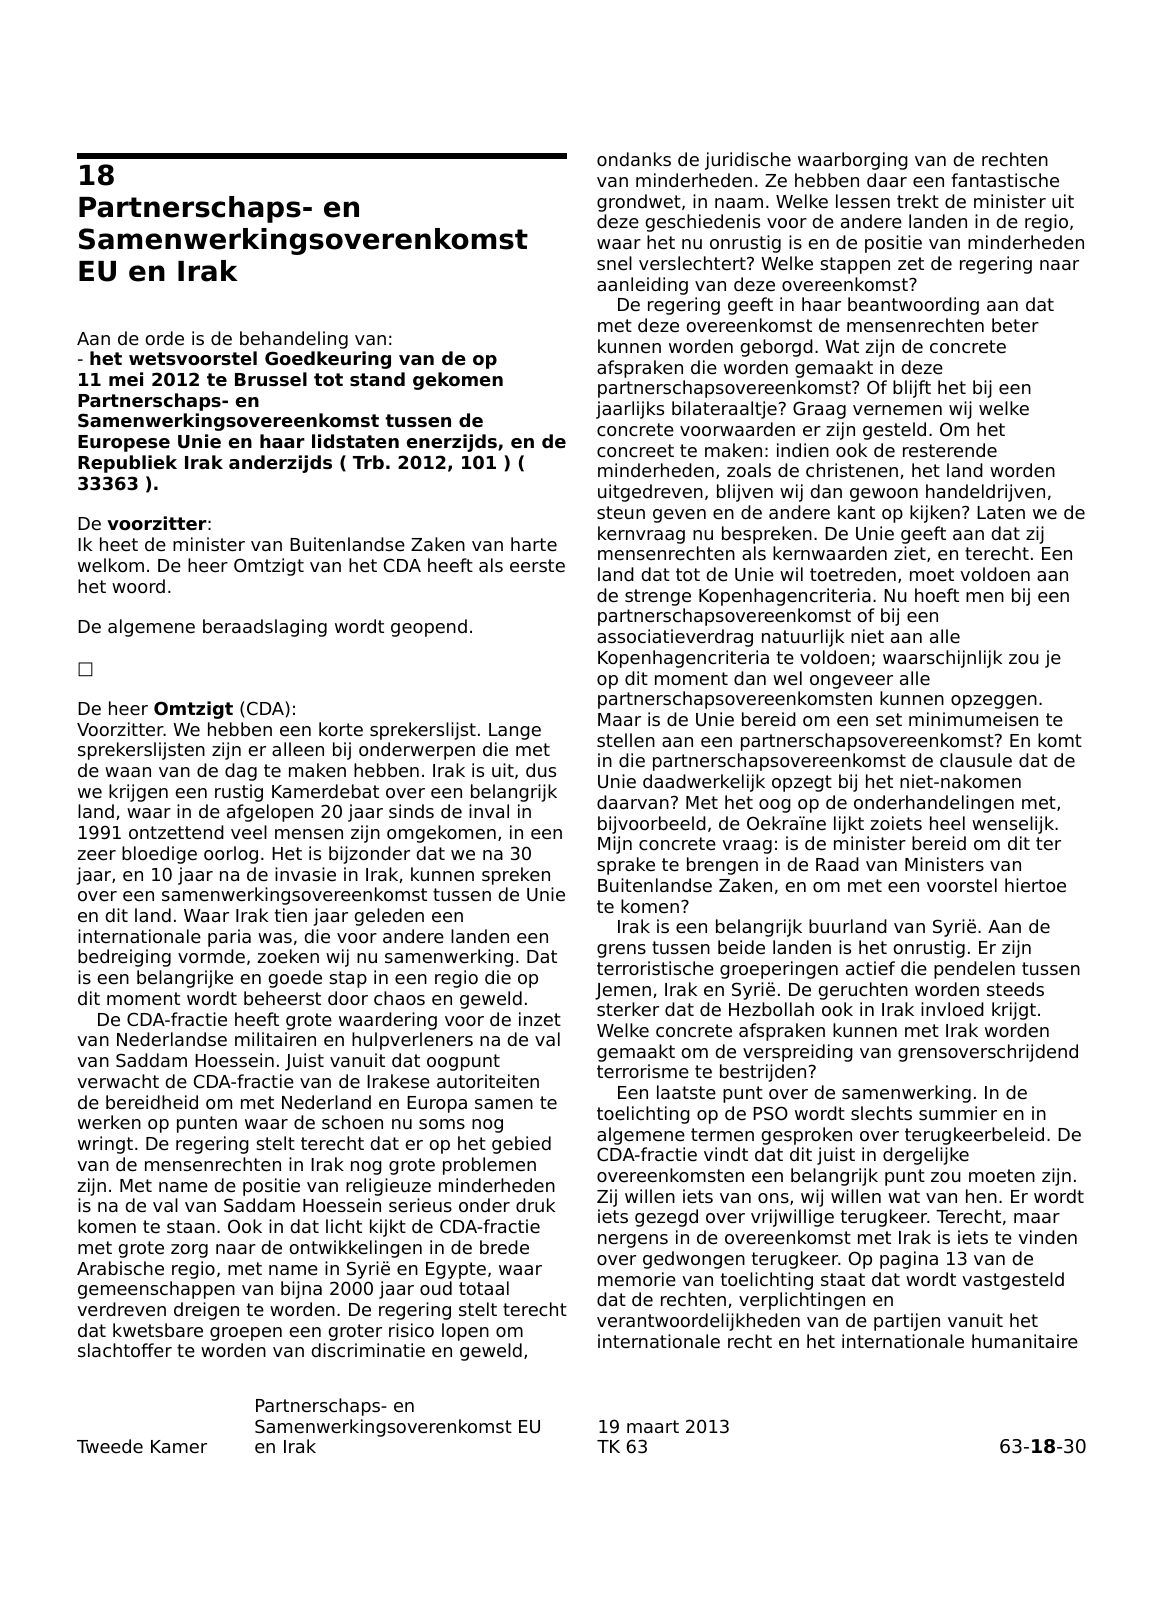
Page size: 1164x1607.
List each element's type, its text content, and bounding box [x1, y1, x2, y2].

text - het wetsvoorstel Goedkeuring van de op 11 mei 2012 te Brussel tot stand gekomen Partnerschaps- en Samenwerkingsovereenkomst tussen de Europese Unie en haar lidstaten enerzijds, en de Republiek Irak anderzijds ( Trb. 2012, 101 ) ( 33363 ). [77, 349, 567, 494]
text De heer Omtzigt (CDA): [77, 699, 567, 719]
text De CDA-fractie heeft grote waardering voor de inzet van Nederlandse militairen en hulpverleners na de val van Saddam Hoessein. Juist vanuit dat oogpunt verwacht de CDA-fractie van de Irakese autoriteiten de bereidheid om met Nederland en Europa samen te werken op punten waar de schoen nu soms nog wringt. De regering stelt terecht dat er op het gebied van de mensenrechten in Irak nog grote problemen zijn. Met name de positie van religieuze minderheden is na de val van Saddam Hoessein serieus onder druk komen te staan. Ook in dat licht kijkt de CDA-fractie met grote zorg naar de ontwikkelingen in de brede Arabische regio, met name in Syrië en Egypte, waar gemeenschappen van bijna 2000 jaar oud totaal verdreven dreigen te worden. De regering stelt terecht dat kwetsbare groepen een groter risico lopen om slachtoffer te worden van discriminatie en geweld, [77, 1009, 567, 1362]
text De algemene beraadslaging wordt geopend. [77, 617, 567, 638]
text Voorzitter. We hebben een korte sprekerslijst. Lange sprekerslijsten zijn er alleen bij onderwerpen die met de waan van de dag te maken hebben. Irak is uit, dus we krijgen een rustig Kamerdebat over een belangrijk land, waar in de afgelopen 20 jaar sinds de inval in 1991 ontzettend veel mensen zijn omgekomen, in een zeer bloedige oorlog. Het is bijzonder dat we na 30 jaar, en 10 jaar na de invasie in Irak, kunnen spreken over een samenwerkingsovereenkomst tussen de Unie en dit land. Waar Irak tien jaar geleden een internationale paria was, die voor andere landen een bedreiging vormde, zoeken wij nu samenwerking. Dat is een belangrijke en goede stap in een regio die op dit moment wordt beheerst door chaos en geweld. [77, 719, 567, 1009]
title 18 Partnerschaps- en Samenwerkingsoverenkomst EU en Irak [77, 159, 567, 288]
text Ik heet de minister van Buitenlandse Zaken van harte welkom. De heer Omtzigt van het CDA heeft als eerste het woord. [77, 535, 567, 597]
text De voorzitter: [77, 514, 567, 535]
text ondanks de juridische waarborging van de rechten van minderheden. Ze hebben daar een fantastische grondwet, in naam. Welke lessen trekt de minister uit deze geschiedenis voor de andere landen in de regio, waar het nu onrustig is en de positie van minderheden snel verslechtert? Welke stappen zet de regering naar aanleiding van deze overeenkomst? [596, 150, 1087, 295]
text Irak is een belangrijk buurland van Syrië. Aan de grens tussen beide landen is het onrustig. Er zijn terroristische groeperingen actief die pendelen tussen Jemen, Irak en Syrië. De geruchten worden steeds sterker dat de Hezbollah ook in Irak invloed krijgt. Welke concrete afspraken kunnen met Irak worden gemaakt om de verspreiding van grensoverschrijdend terrorisme te bestrijden? [596, 917, 1087, 1083]
text Aan de orde is de behandeling van: [77, 328, 567, 349]
text □ [77, 658, 567, 679]
text De regering geeft in haar beantwoording aan dat met deze overeenkomst de mensenrechten beter kunnen worden geborgd. Wat zijn de concrete afspraken die worden gemaakt in deze partnerschapsovereenkomst? Of blijft het bij een jaarlijks bilateraaltje? Graag vernemen wij welke concrete voorwaarden er zijn gesteld. Om het concreet te maken: indien ook de resterende minderheden, zoals de christenen, het land worden uitgedreven, blijven wij dan gewoon handeldrijven, steun geven en de andere kant op kijken? Laten we de kernvraag nu bespreken. De Unie geeft aan dat zij mensenrechten als kernwaarden ziet, en terecht. Een land dat tot de Unie wil toetreden, moet voldoen aan de strenge Kopenhagencriteria. Nu hoeft men bij een partnerschapsovereenkomst of bij een associatieverdrag natuurlijk niet aan alle Kopenhagencriteria te voldoen; waarschijnlijk zou je op dit moment dan wel ongeveer alle partnerschapsovereenkomsten kunnen opzeggen. Maar is de Unie bereid om een set minimumeisen te stellen aan een partnerschapsovereenkomst? En komt in die partnerschapsovereenkomst de clausule dat de Unie daadwerkelijk opzegt bij het niet-nakomen daarvan? Met het oog op de onderhandelingen met, bijvoorbeeld, de Oekraïne lijkt zoiets heel wenselijk. Mijn concrete vraag: is de minister bereid om dit ter sprake te brengen in de Raad van Ministers van Buitenlandse Zaken, en om met een voorstel hiertoe te komen? [596, 295, 1087, 917]
text Een laatste punt over de samenwerking. In de toelichting op de PSO wordt slechts summier en in algemene termen gesproken over terugkeerbeleid. De CDA-fractie vindt dat dit juist in dergelijke overeenkomsten een belangrijk punt zou moeten zijn. Zij willen iets van ons, wij willen wat van hen. Er wordt iets gezegd over vrijwillige terugkeer. Terecht, maar nergens in de overeenkomst met Irak is iets te vinden over gedwongen terugkeer. Op pagina 13 van de memorie van toelichting staat dat wordt vastgesteld dat de rechten, verplichtingen en verantwoordelijkheden van de partijen vanuit het internationale recht en het internationale humanitaire [596, 1083, 1087, 1352]
